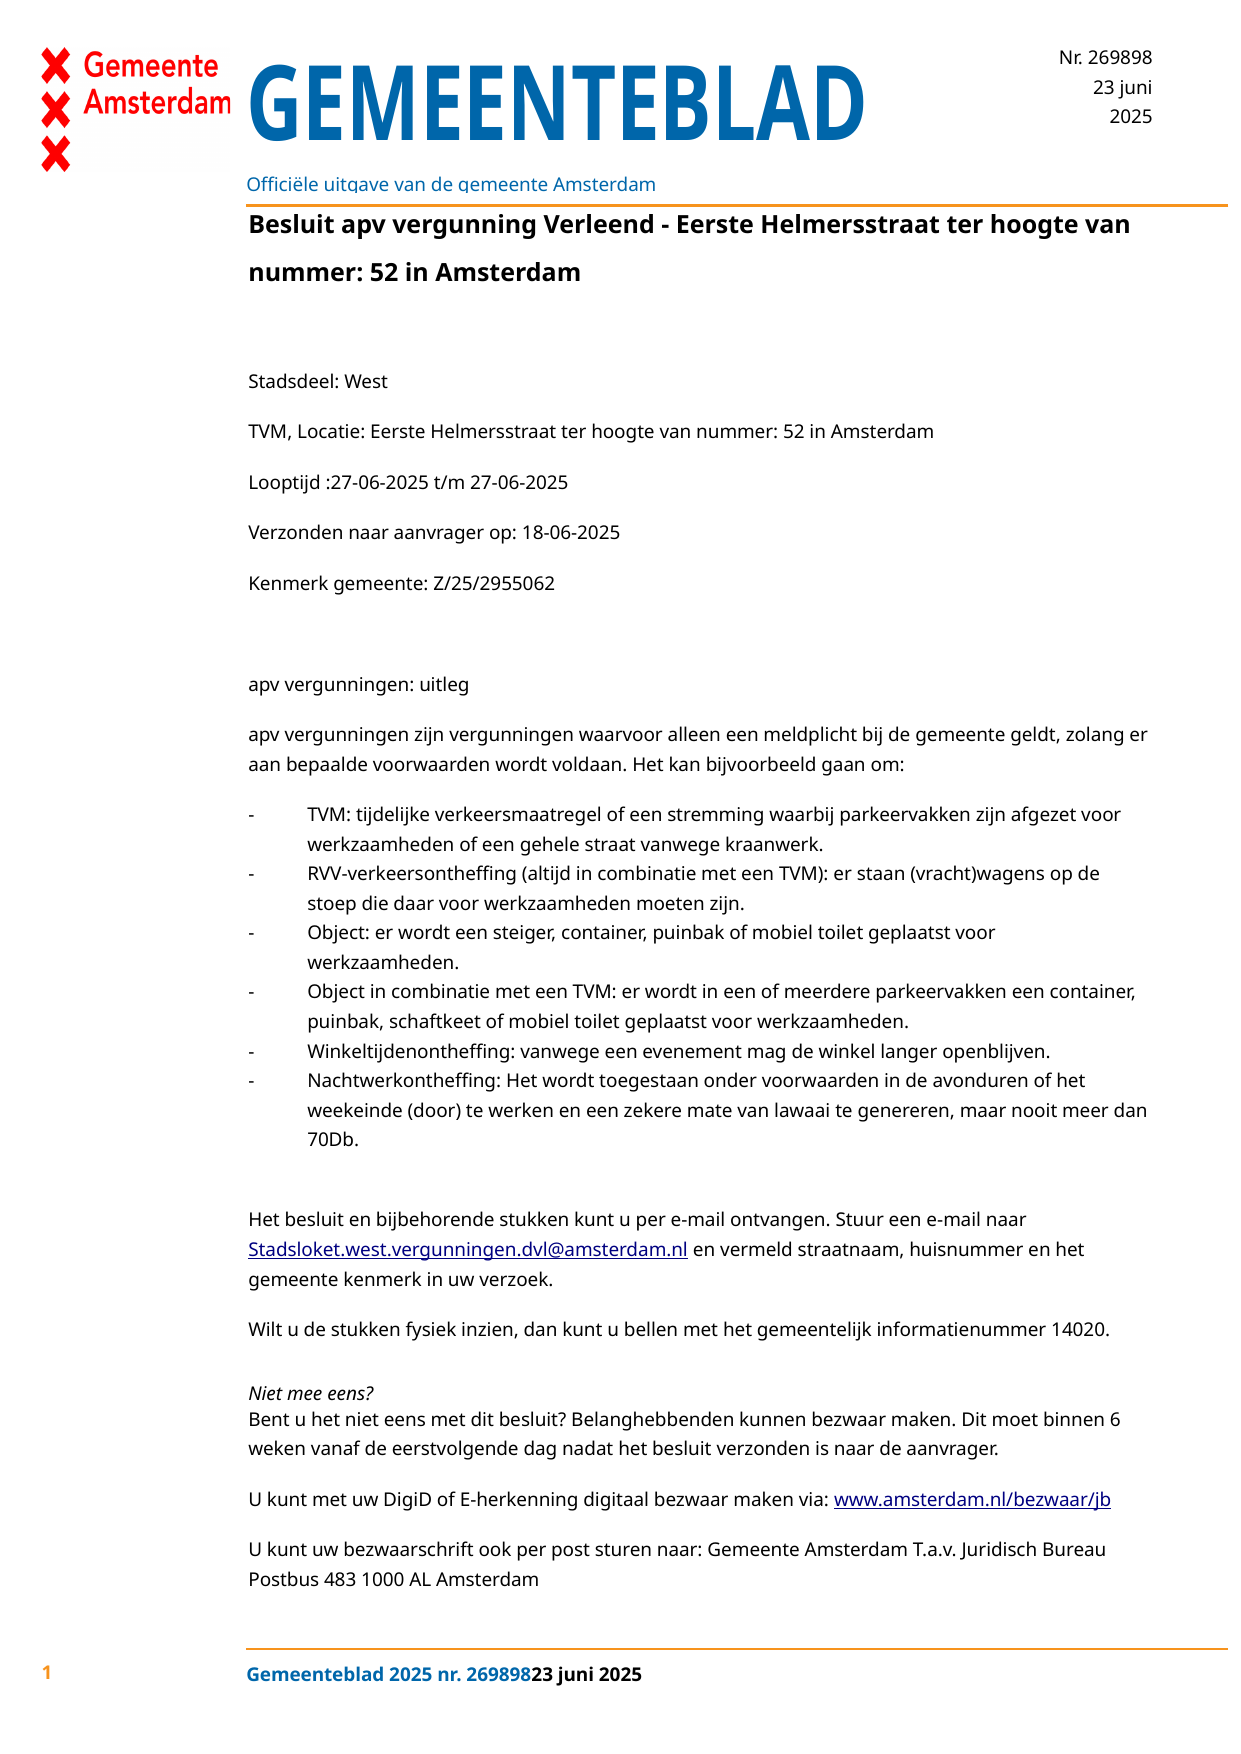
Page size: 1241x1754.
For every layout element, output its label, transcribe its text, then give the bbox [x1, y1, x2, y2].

list RVV-verkeersontheffing (altijd in combinatie met een TVM): er staan (vracht)wagens op de stoep die daar voor werkzaamheden moeten zijn. [248, 860, 1152, 916]
text Het besluit en bijbehorende stukken kunt u per e-mail ontvangen. Stuur een e-mail naar Stadsloket.west.vergunningen.dvl@amsterdam.nl en vermeld straatnaam, huisnummer en het gemeente kenmerk in uw verzoek. [248, 1207, 1152, 1292]
list Nachtwerkontheffing: Het wordt toegestaan onder voorwaarden in de avonduren of het weekeinde (door) te werken en een zekere mate van lawaai te genereren, maar nooit meer dan 70Db. [248, 1067, 1152, 1152]
list Object: er wordt een steiger, container, puinbak of mobiel toilet geplaatst voor werkzaamheden. [248, 919, 1152, 975]
text Besluit apv vergunning Verleend - Eerste Helmersstraat ter hoogte van nummer: 52 in Amsterdam [248, 207, 1152, 288]
text Kenmerk gemeente: Z/25/2955062 [248, 570, 1152, 596]
text apv vergunningen: uitleg [248, 671, 1152, 697]
text U kunt uw bezwaarschrift ook per post sturen naar: Gemeente Amsterdam T.a.v. Juridisch Bureau Postbus 483 1000 AL Amsterdam [248, 1536, 1152, 1592]
picture [41, 47, 231, 172]
text Niet mee eens? [248, 1380, 1152, 1406]
list Winkeltijdenontheffing: vanwege een evenement mag de winkel langer openblijven. [248, 1038, 1152, 1064]
text apv vergunningen zijn vergunningen waarvoor alleen een meldplicht bij de gemeente geldt, zolang er aan bepaalde voorwaarden wordt voldaan. Het kan bijvoorbeeld gaan om: [248, 721, 1152, 777]
text Stadsdeel: West [248, 368, 1152, 394]
text Looptijd :27-06-2025 t/m 27-06-2025 [248, 469, 1152, 495]
list Object in combinatie met een TVM: er wordt in een of meerdere parkeervakken een container, puinbak, schaftkeet of mobiel toilet geplaatst voor werkzaamheden. [248, 979, 1152, 1034]
list TVM: tijdelijke verkeersmaatregel of een stremming waarbij parkeervakken zijn afgezet voor werkzaamheden of een gehele straat vanwege kraanwerk. [248, 801, 1152, 857]
text Wilt u de stukken fysiek inzien, dan kunt u bellen met het gemeentelijk informatienummer 14020. [248, 1316, 1152, 1342]
text Bent u het niet eens met dit besluit? Belanghebbenden kunnen bezwaar maken. Dit moet binnen 6 weken vanaf de eerstvolgende dag nadat het besluit verzonden is naar de aanvrager. [248, 1406, 1152, 1461]
text TVM, Locatie: Eerste Helmersstraat ter hoogte van nummer: 52 in Amsterdam [248, 419, 1152, 444]
text U kunt met uw DigiD of E-herkenning digitaal bezwaar maken via: www.amsterdam.nl/bezwaar/jb [248, 1486, 1152, 1512]
text Verzonden naar aanvrager op: 18-06-2025 [248, 519, 1152, 545]
